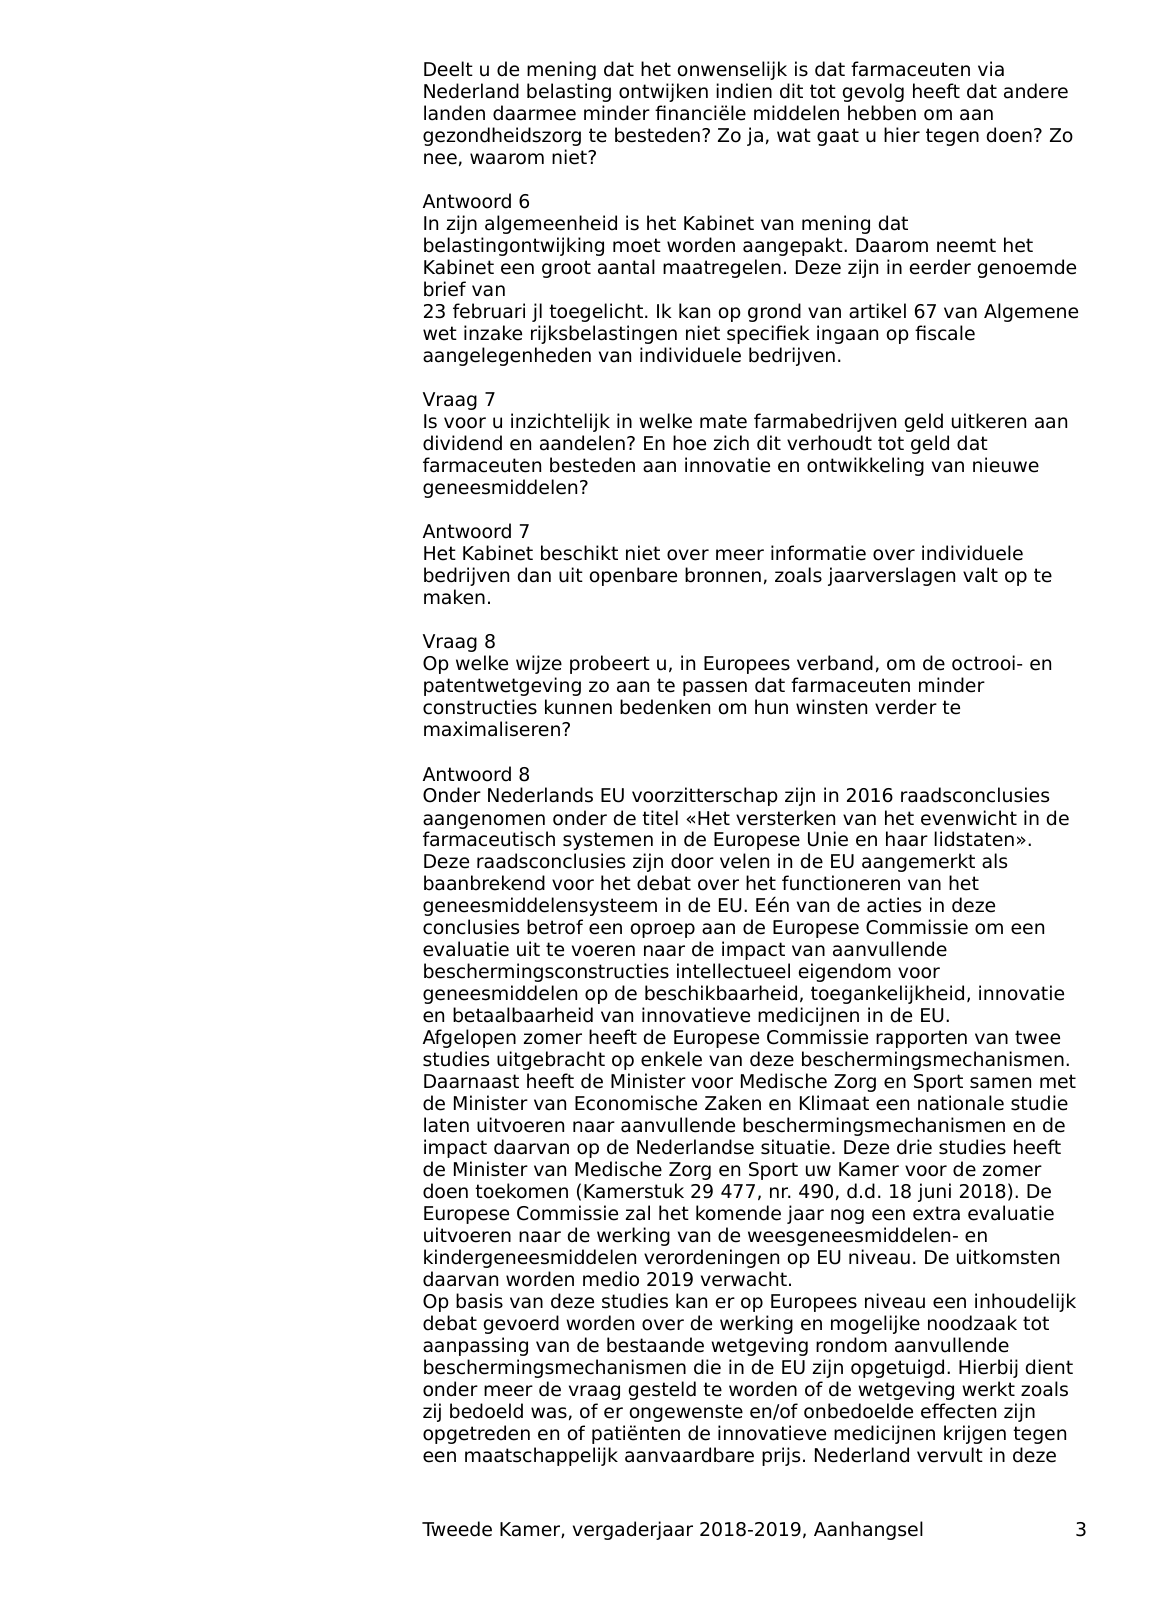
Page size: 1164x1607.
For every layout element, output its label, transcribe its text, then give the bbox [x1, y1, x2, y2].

text Vraag 8 [422, 631, 1087, 653]
text Afgelopen zomer heeft de Europese Commissie rapporten van twee studies uitgebracht op enkele van deze beschermingsmechanismen. Daarnaast heeft de Minister voor Medische Zorg en Sport samen met de Minister van Economische Zaken en Klimaat een nationale studie laten uitvoeren naar aanvullende beschermingsmechanismen en de impact daarvan op de Nederlandse situatie. Deze drie studies heeft de Minister van Medische Zorg en Sport uw Kamer voor de zomer doen toekomen (Kamerstuk 29 477, nr. 490, d.d. 18 juni 2018). De Europese Commissie zal het komende jaar nog een extra evaluatie uitvoeren naar de werking van de weesgeneesmiddelen- en kindergeneesmiddelen verordeningen op EU niveau. De uitkomsten daarvan worden medio 2019 verwacht. [422, 1027, 1087, 1291]
text 23 februari jl toegelicht. Ik kan op grond van artikel 67 van Algemene wet inzake rijksbelastingen niet specifiek ingaan op fiscale aangelegenheden van individuele bedrijven. [422, 301, 1087, 367]
text Deze raadsconclusies zijn door velen in de EU aangemerkt als baanbrekend voor het debat over het functioneren van het geneesmiddelensysteem in de EU. Eén van de acties in deze conclusies betrof een oproep aan de Europese Commissie om een evaluatie uit te voeren naar de impact van aanvullende beschermingsconstructies intellectueel eigendom voor geneesmiddelen op de beschikbaarheid, toegankelijkheid, innovatie en betaalbaarheid van innovatieve medicijnen in de EU. [422, 851, 1087, 1027]
text Antwoord 7 [422, 521, 1087, 543]
text Het Kabinet beschikt niet over meer informatie over individuele bedrijven dan uit openbare bronnen, zoals jaarverslagen valt op te maken. [422, 543, 1087, 609]
text Onder Nederlands EU voorzitterschap zijn in 2016 raadsconclusies aangenomen onder de titel «Het versterken van het evenwicht in de farmaceutisch systemen in de Europese Unie en haar lidstaten». [422, 785, 1087, 851]
text Antwoord 8 [422, 763, 1087, 785]
text Antwoord 6 [422, 191, 1087, 213]
text In zijn algemeenheid is het Kabinet van mening dat belastingontwijking moet worden aangepakt. Daarom neemt het Kabinet een groot aantal maatregelen. Deze zijn in eerder genoemde brief van [422, 213, 1087, 301]
text Op welke wijze probeert u, in Europees verband, om de octrooi- en patentwetgeving zo aan te passen dat farmaceuten minder constructies kunnen bedenken om hun winsten verder te maximaliseren? [422, 653, 1087, 741]
text Deelt u de mening dat het onwenselijk is dat farmaceuten via Nederland belasting ontwijken indien dit tot gevolg heeft dat andere landen daarmee minder financiële middelen hebben om aan gezondheidszorg te besteden? Zo ja, wat gaat u hier tegen doen? Zo nee, waarom niet? [422, 59, 1087, 169]
text Op basis van deze studies kan er op Europees niveau een inhoudelijk debat gevoerd worden over de werking en mogelijke noodzaak tot aanpassing van de bestaande wetgeving rondom aanvullende beschermingsmechanismen die in de EU zijn opgetuigd. Hierbij dient onder meer de vraag gesteld te worden of de wetgeving werkt zoals zij bedoeld was, of er ongewenste en/of onbedoelde effecten zijn opgetreden en of patiënten de innovatieve medicijnen krijgen tegen een maatschappelijk aanvaardbare prijs. Nederland vervult in deze [422, 1291, 1087, 1467]
text Is voor u inzichtelijk in welke mate farmabedrijven geld uitkeren aan dividend en aandelen? En hoe zich dit verhoudt tot geld dat farmaceuten besteden aan innovatie en ontwikkeling van nieuwe geneesmiddelen? [422, 411, 1087, 499]
text Vraag 7 [422, 389, 1087, 411]
